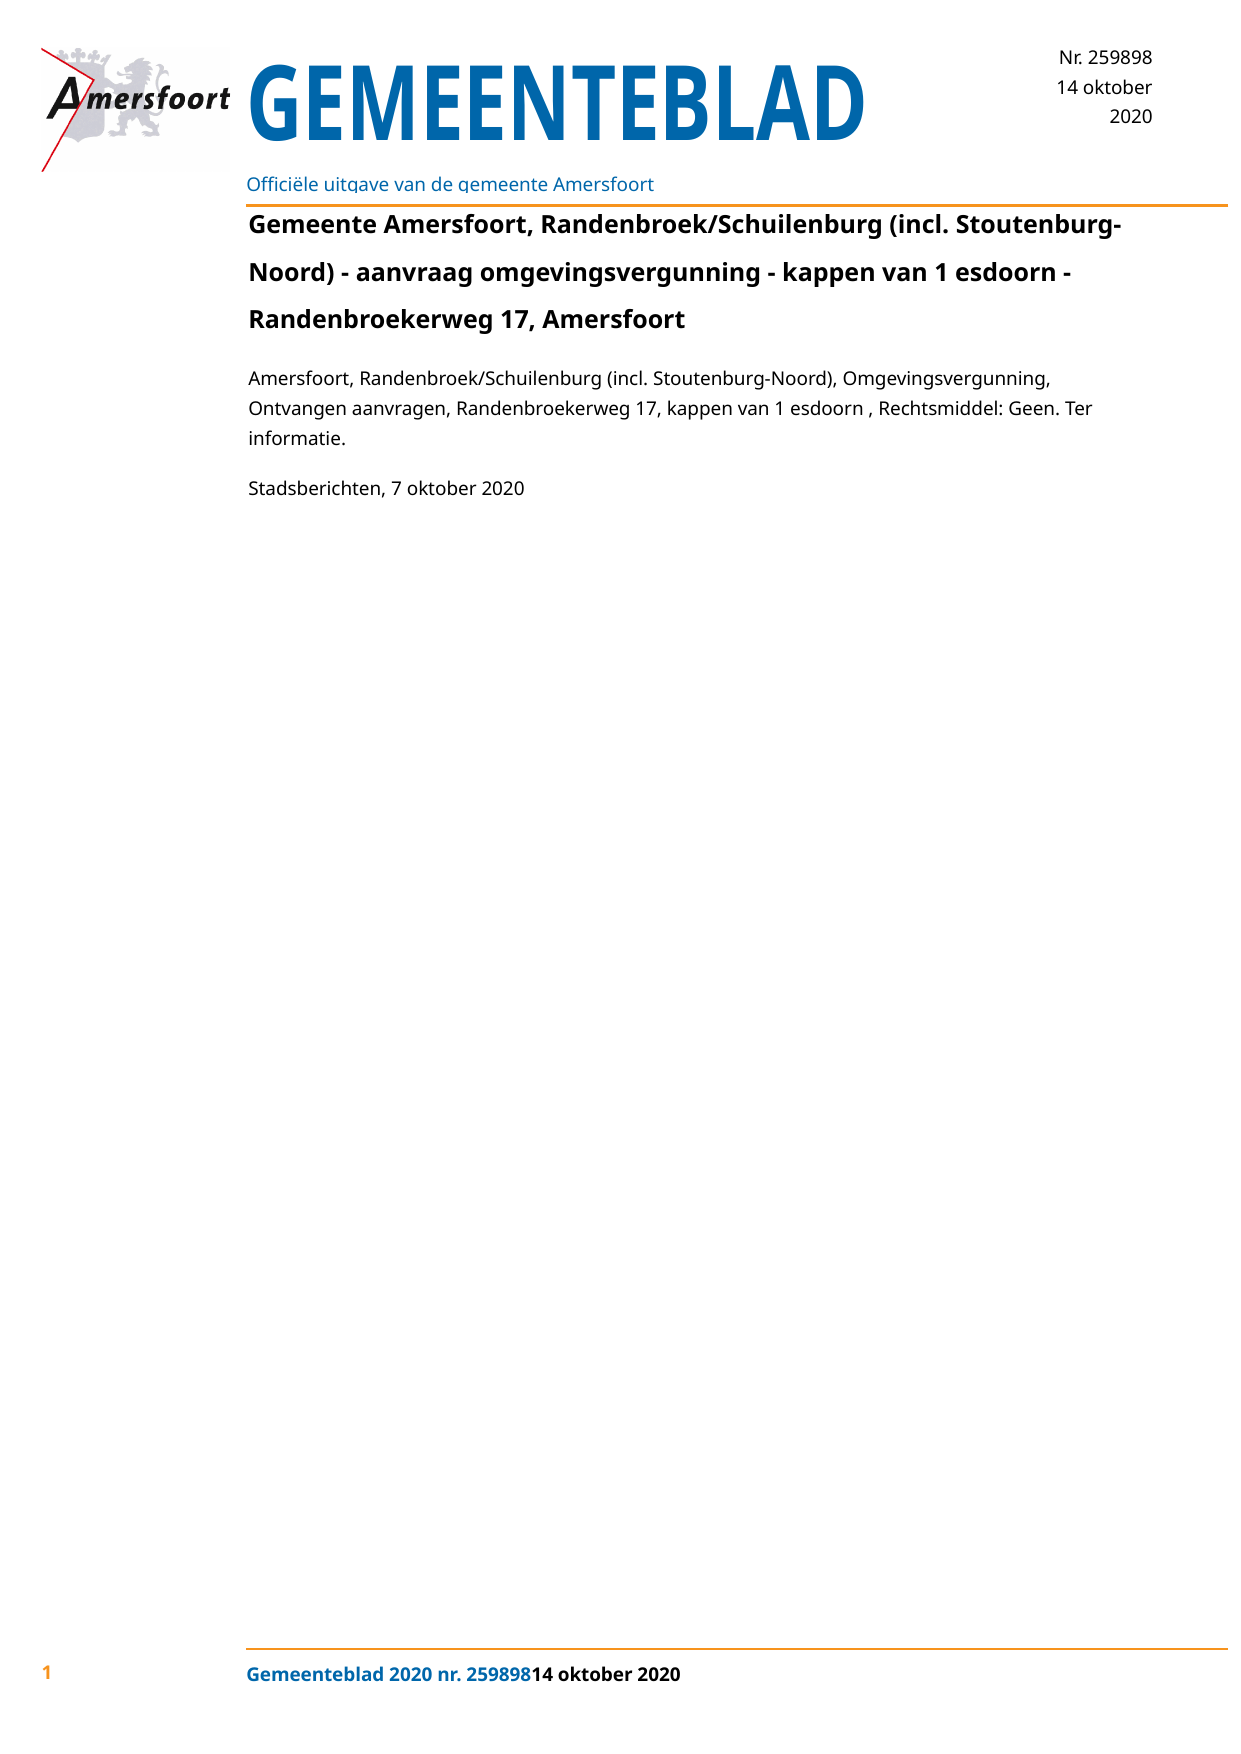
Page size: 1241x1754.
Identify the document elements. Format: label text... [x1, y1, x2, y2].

text Stadsberichten, 7 oktober 2020 [248, 475, 1152, 501]
picture [41, 47, 231, 172]
text Amersfoort, Randenbroek/Schuilenburg (incl. Stoutenburg-Noord), Omgevingsvergunning, Ontvangen aanvragen, Randenbroekerweg 17, kappen van 1 esdoorn , Rechtsmiddel: Geen. Ter informatie. [248, 366, 1152, 450]
text Gemeente Amersfoort, Randenbroek/Schuilenburg (incl. Stoutenburg-Noord) - aanvraag omgevingsvergunning - kappen van 1 esdoorn - Randenbroekerweg 17, Amersfoort [248, 207, 1152, 336]
